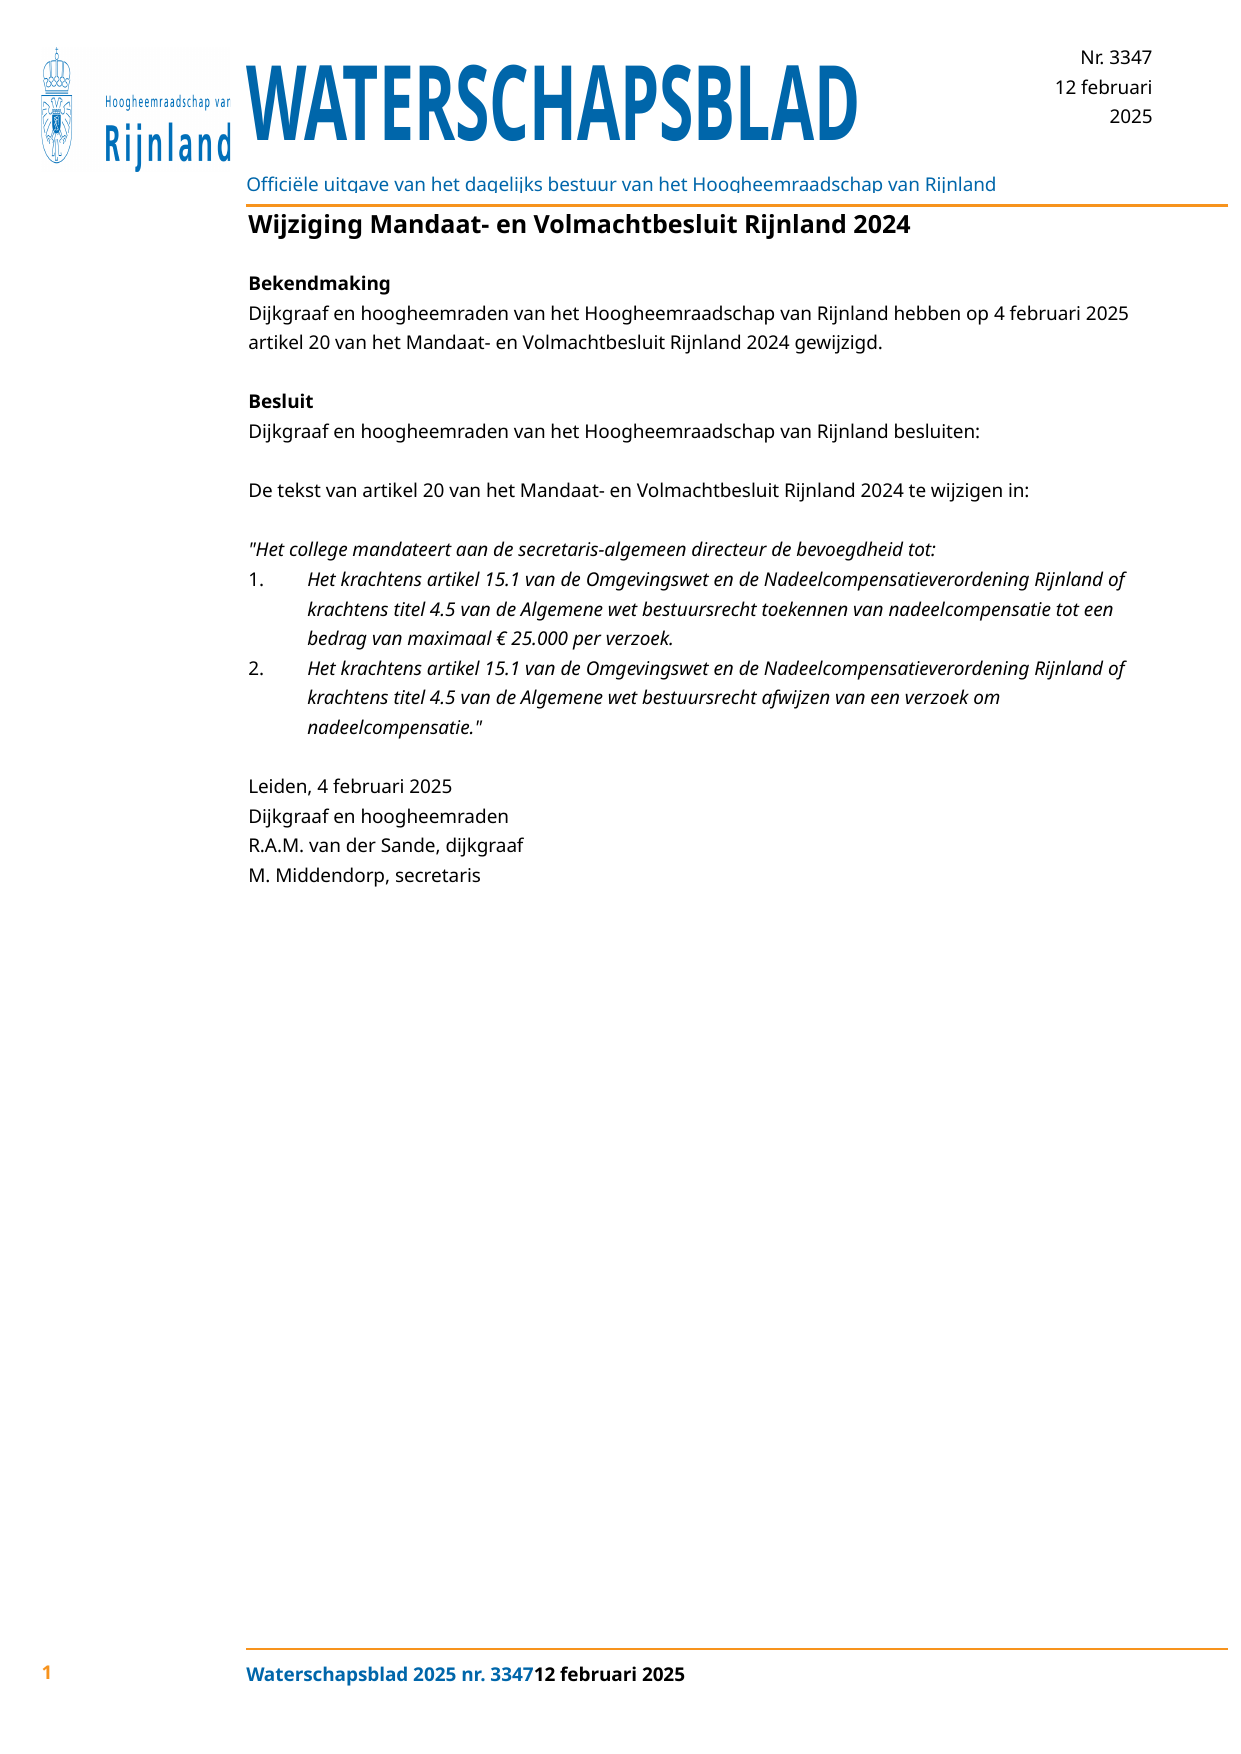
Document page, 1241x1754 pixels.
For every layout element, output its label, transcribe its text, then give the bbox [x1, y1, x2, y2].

list Het krachtens artikel 15.1 van de Omgevingswet en de Nadeelcompensatieverordening Rijnland of krachtens titel 4.5 van de Algemene wet bestuursrecht afwijzen van een verzoek om nadeelcompensatie." [248, 655, 1152, 740]
text Dijkgraaf en hoogheemraden van het Hoogheemraadschap van Rijnland hebben op 4 februari 2025 artikel 20 van het Mandaat- en Volmachtbesluit Rijnland 2024 gewijzigd. [248, 300, 1152, 355]
text Dijkgraaf en hoogheemraden [248, 803, 1152, 828]
text "Het college mandateert aan de secretaris-algemeen directeur de bevoegdheid tot: [248, 537, 1152, 562]
text M. Middendorp, secretaris [248, 862, 1152, 888]
text De tekst van artikel 20 van het Mandaat- en Volmachtbesluit Rijnland 2024 te wijzigen in: [248, 477, 1152, 503]
text Leiden, 4 februari 2025 [248, 773, 1152, 799]
text R.A.M. van der Sande, dijkgraaf [248, 832, 1152, 858]
text Dijkgraaf en hoogheemraden van het Hoogheemraadschap van Rijnland besluiten: [248, 418, 1152, 444]
picture [41, 47, 231, 172]
text Bekendmaking [248, 270, 1152, 296]
list Het krachtens artikel 15.1 van de Omgevingswet en de Nadeelcompensatieverordening Rijnland of krachtens titel 4.5 van de Algemene wet bestuursrecht toekennen van nadeelcompensatie tot een bedrag van maximaal € 25.000 per verzoek. [248, 566, 1152, 651]
text Wijziging Mandaat- en Volmachtbesluit Rijnland 2024 [248, 207, 1152, 241]
text Besluit [248, 389, 1152, 414]
